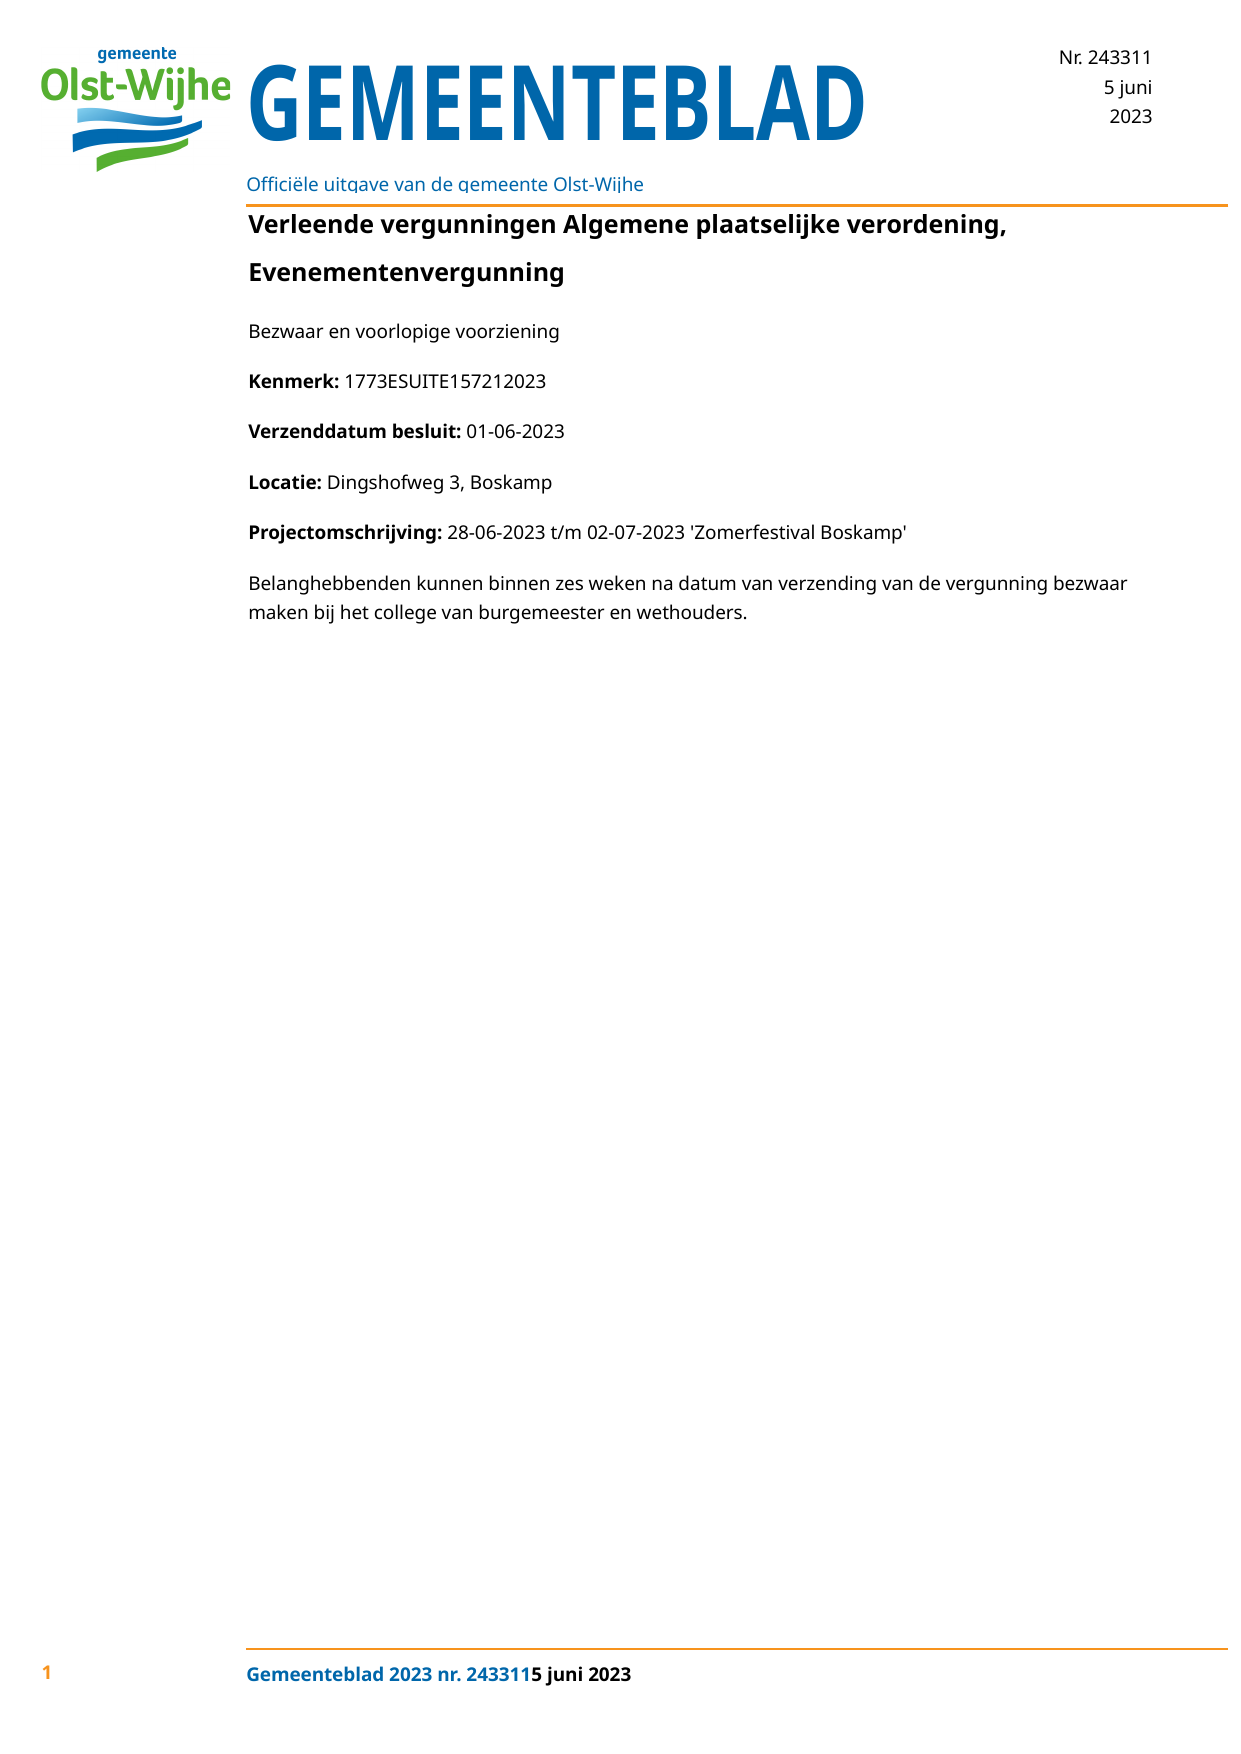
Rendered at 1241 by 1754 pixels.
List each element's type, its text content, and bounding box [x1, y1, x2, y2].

text Belanghebbenden kunnen binnen zes weken na datum van verzending van de vergunning bezwaar maken bij het college van burgemeester en wethouders. [248, 570, 1152, 625]
text Verzenddatum besluit: 01-06-2023 [248, 419, 1152, 444]
text Bezwaar en voorlopige voorziening [248, 318, 1152, 344]
picture [41, 47, 231, 172]
text Projectomschrijving: 28-06-2023 t/m 02-07-2023 'Zomerfestival Boskamp' [248, 519, 1152, 545]
text Verleende vergunningen Algemene plaatselijke verordening, Evenementenvergunning [248, 207, 1152, 288]
text Locatie: Dingshofweg 3, Boskamp [248, 469, 1152, 495]
text Kenmerk: 1773ESUITE157212023 [248, 368, 1152, 394]
